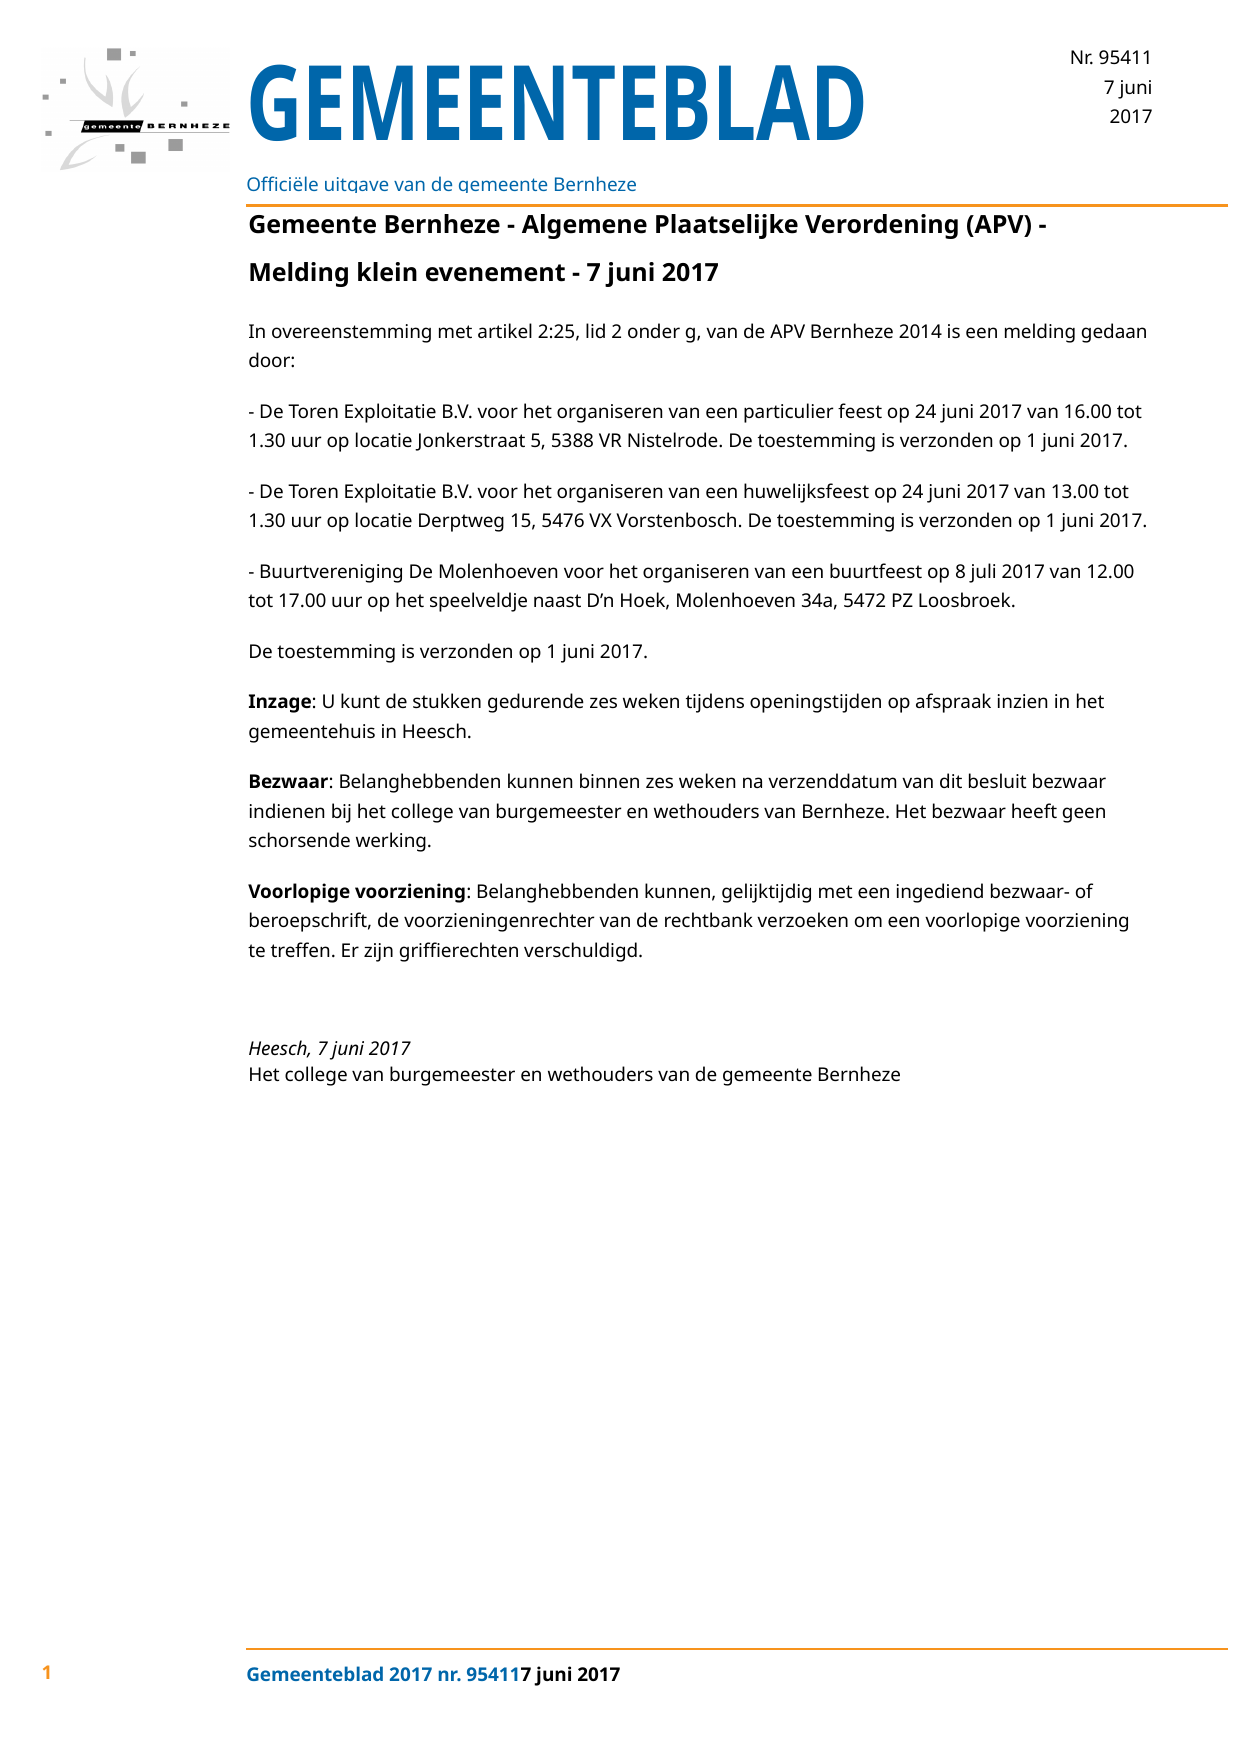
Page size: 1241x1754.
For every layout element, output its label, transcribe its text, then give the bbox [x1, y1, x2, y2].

text Heesch, 7 juni 2017 [248, 1035, 1152, 1061]
picture [41, 47, 231, 172]
text De toestemming is verzonden op 1 juni 2017. [248, 638, 1152, 664]
text - De Toren Exploitatie B.V. voor het organiseren van een huwelijksfeest op 24 juni 2017 van 13.00 tot 1.30 uur op locatie Derptweg 15, 5476 VX Vorstenbosch. De toestemming is verzonden op 1 juni 2017. [248, 478, 1152, 533]
text Gemeente Bernheze - Algemene Plaatselijke Verordening (APV) - Melding klein evenement - 7 juni 2017 [248, 207, 1152, 288]
text Het college van burgemeester en wethouders van de gemeente Bernheze [248, 1061, 1152, 1087]
text - De Toren Exploitatie B.V. voor het organiseren van een particulier feest op 24 juni 2017 van 16.00 tot 1.30 uur op locatie Jonkerstraat 5, 5388 VR Nistelrode. De toestemming is verzonden op 1 juni 2017. [248, 398, 1152, 453]
text Voorlopige voorziening: Belanghebbenden kunnen, gelijktijdig met een ingediend bezwaar- of beroepschrift, de voorzieningenrechter van de rechtbank verzoeken om een voorlopige voorziening te treffen. Er zijn griffierechten verschuldigd. [248, 878, 1152, 963]
text - Buurtvereniging De Molenhoeven voor het organiseren van een buurtfeest op 8 juli 2017 van 12.00 tot 17.00 uur op het speelveldje naast D’n Hoek, Molenhoeven 34a, 5472 PZ Loosbroek. [248, 558, 1152, 613]
text Inzage: U kunt de stukken gedurende zes weken tijdens openingstijden op afspraak inzien in het gemeentehuis in Heesch. [248, 688, 1152, 744]
text In overeenstemming met artikel 2:25, lid 2 onder g, van de APV Bernheze 2014 is een melding gedaan door: [248, 318, 1152, 373]
text Bezwaar: Belanghebbenden kunnen binnen zes weken na verzenddatum van dit besluit bezwaar indienen bij het college van burgemeester en wethouders van Bernheze. Het bezwaar heeft geen schorsende werking. [248, 768, 1152, 853]
